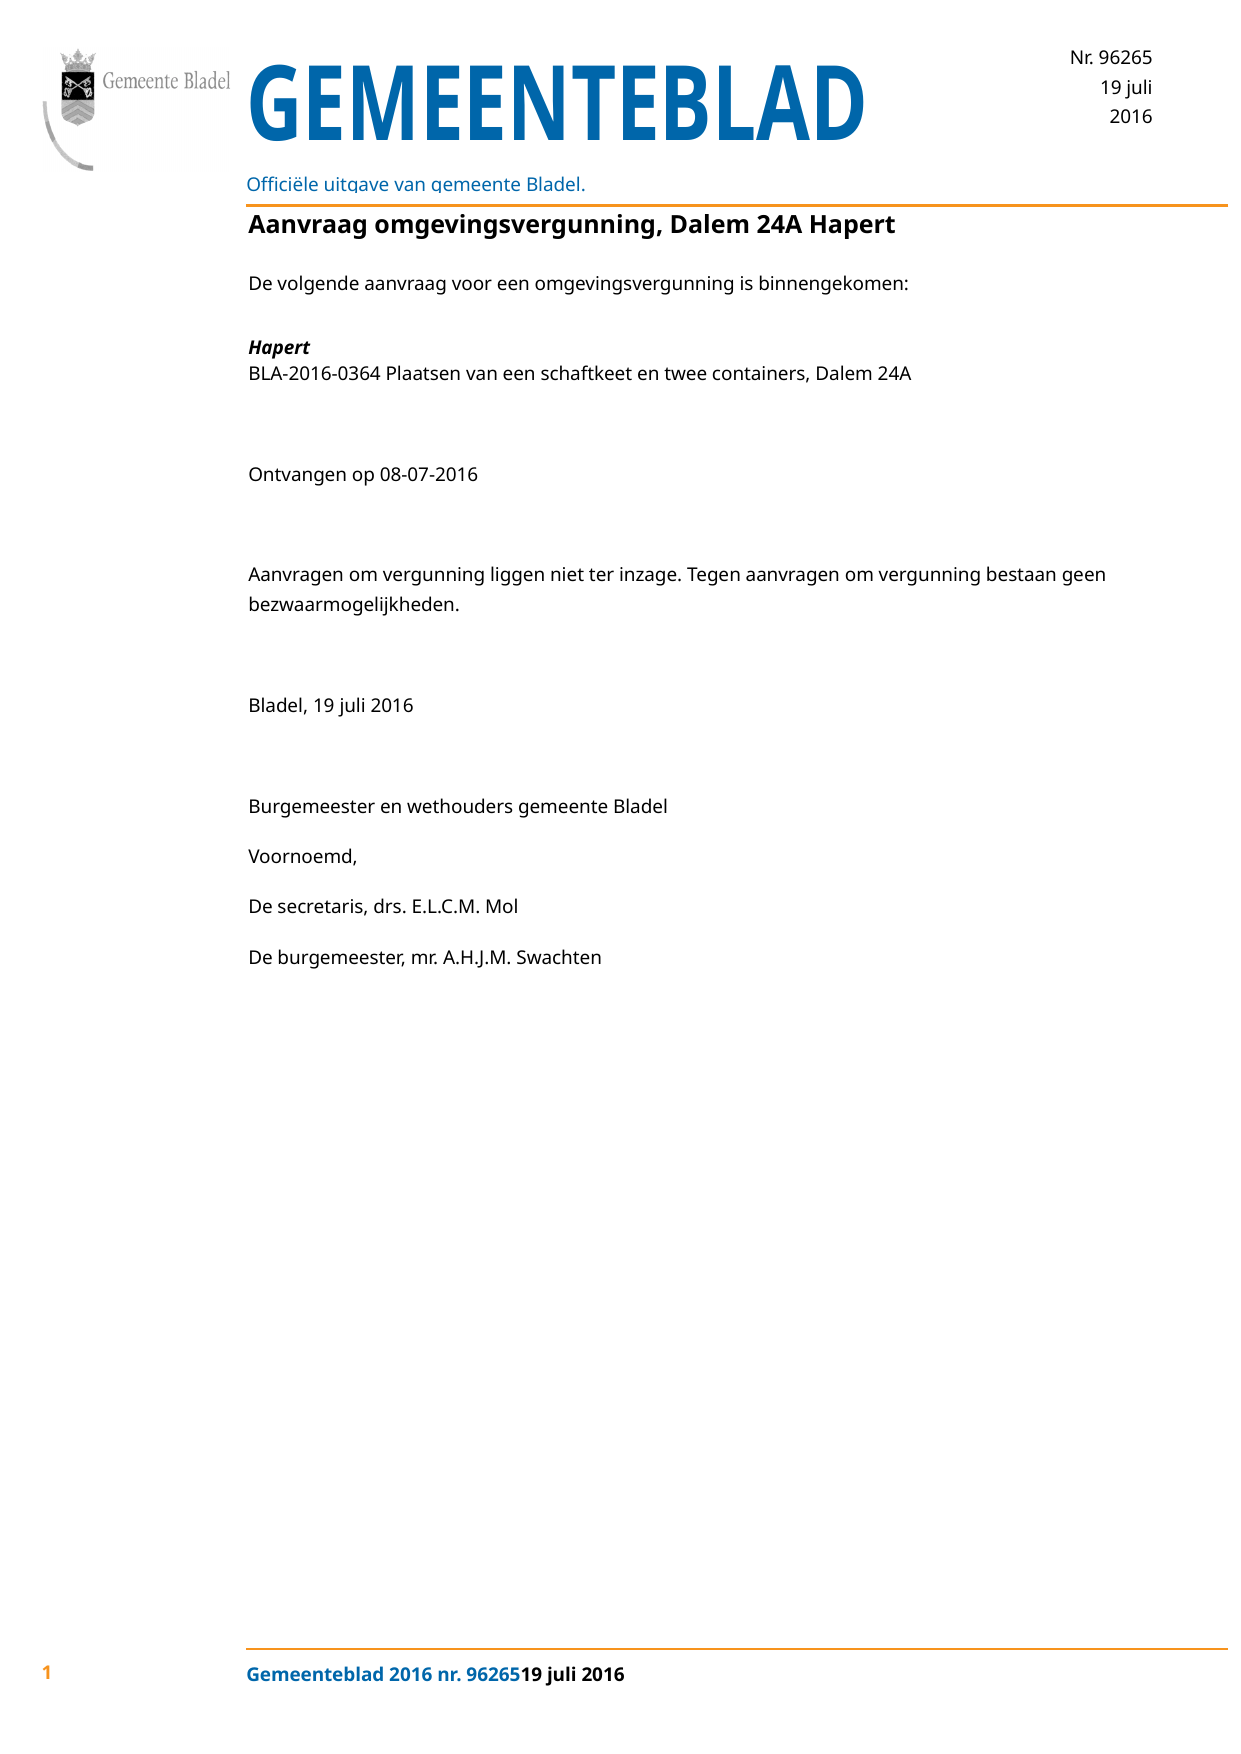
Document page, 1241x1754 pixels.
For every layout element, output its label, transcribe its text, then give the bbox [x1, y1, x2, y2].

text Hapert [248, 334, 1152, 360]
text De volgende aanvraag voor een omgevingsvergunning is binnengekomen: [248, 270, 1152, 296]
text BLA-2016-0364 Plaatsen van een schaftkeet en twee containers, Dalem 24A [248, 360, 1152, 386]
text Aanvragen om vergunning liggen niet ter inzage. Tegen aanvragen om vergunning bestaan geen bezwaarmogelijkheden. [248, 562, 1152, 617]
picture [41, 47, 231, 172]
text Aanvraag omgevingsvergunning, Dalem 24A Hapert [248, 207, 1152, 241]
text Burgemeester en wethouders gemeente Bladel [248, 793, 1152, 819]
text De secretaris, drs. E.L.C.M. Mol [248, 894, 1152, 919]
text Voornoemd, [248, 843, 1152, 869]
text De burgemeester, mr. A.H.J.M. Swachten [248, 944, 1152, 970]
text Ontvangen op 08-07-2016 [248, 461, 1152, 487]
text Bladel, 19 juli 2016 [248, 692, 1152, 718]
